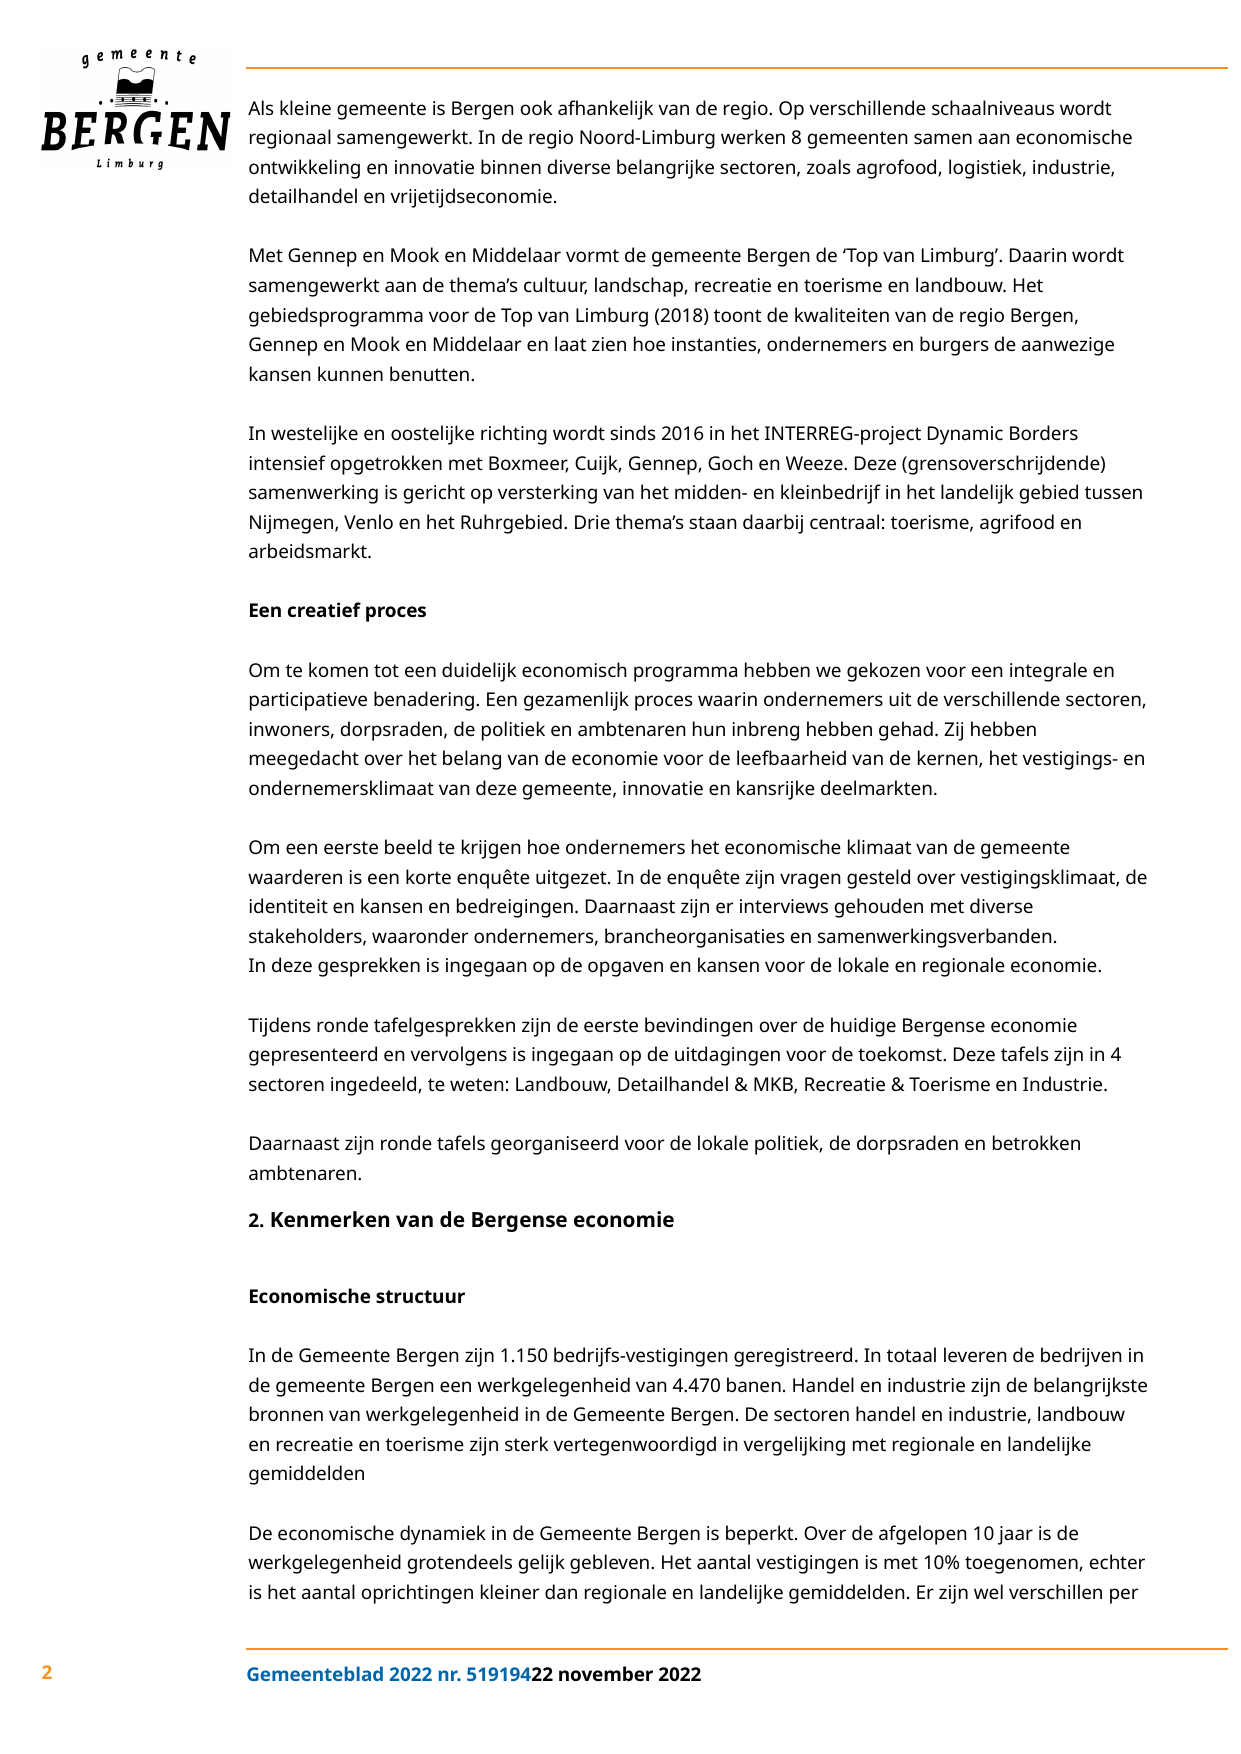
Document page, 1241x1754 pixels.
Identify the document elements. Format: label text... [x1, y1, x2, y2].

text In westelijke en oostelijke richting wordt sinds 2016 in het INTERREG-project Dynamic Borders intensief opgetrokken met Boxmeer, Cuijk, Gennep, Goch en Weeze. Deze (grensoverschrijdende) samenwerking is gericht op versterking van het midden- en kleinbedrijf in het landelijk gebied tussen Nijmegen, Venlo en het Ruhrgebied. Drie thema’s staan daarbij centraal: toerisme, agrifood en arbeidsmarkt. [248, 420, 1152, 564]
text 2. Kenmerken van de Bergense economie [248, 1205, 1152, 1234]
text Om te komen tot een duidelijk economisch programma hebben we gekozen voor een integrale en participatieve benadering. Een gezamenlijk proces waarin ondernemers uit de verschillende sectoren, inwoners, dorpsraden, de politiek en ambtenaren hun inbreng hebben gehad. Zij hebben meegedacht over het belang van de economie voor de leefbaarheid van de kernen, het vestigings- en ondernemersklimaat van deze gemeente, innovatie en kansrijke deelmarkten. [248, 657, 1152, 801]
text Als kleine gemeente is Bergen ook afhankelijk van de regio. Op verschillende schaalniveaus wordt regionaal samengewerkt. In de regio Noord-Limburg werken 8 gemeenten samen aan economische ontwikkeling en innovatie binnen diverse belangrijke sectoren, zoals agrofood, logistiek, industrie, detailhandel en vrijetijdseconomie. [248, 95, 1152, 209]
text Tijdens ronde tafelgesprekken zijn de eerste bevindingen over de huidige Bergense economie gepresenteerd en vervolgens is ingegaan op de uitdagingen voor de toekomst. Deze tafels zijn in 4 sectoren ingedeeld, te weten: Landbouw, Detailhandel & MKB, Recreatie & Toerisme en Industrie. [248, 1012, 1152, 1097]
text Om een eerste beeld te krijgen hoe ondernemers het economische klimaat van de gemeente waarderen is een korte enquête uitgezet. In de enquête zijn vragen gesteld over vestigingsklimaat, de identiteit en kansen en bedreigingen. Daarnaast zijn er interviews gehouden met diverse stakeholders, waaronder ondernemers, brancheorganisaties en samenwerkingsverbanden. [248, 834, 1152, 949]
text Met Gennep en Mook en Middelaar vormt de gemeente Bergen de ‘Top van Limburg’. Daarin wordt samengewerkt aan de thema’s cultuur, landschap, recreatie en toerisme en landbouw. Het gebiedsprogramma voor de Top van Limburg (2018) toont de kwaliteiten van de regio Bergen, Gennep en Mook en Middelaar en laat zien hoe instanties, ondernemers en burgers de aanwezige kansen kunnen benutten. [248, 243, 1152, 387]
text Economische structuur [248, 1283, 1152, 1309]
text In deze gesprekken is ingegaan op de opgaven en kansen voor de lokale en regionale economie. [248, 953, 1152, 978]
text Een creatief proces [248, 598, 1152, 623]
text Daarnaast zijn ronde tafels georganiseerd voor de lokale politiek, de dorpsraden en betrokken ambtenaren. [248, 1130, 1152, 1186]
text De economische dynamiek in de Gemeente Bergen is beperkt. Over de afgelopen 10 jaar is de werkgelegenheid grotendeels gelijk gebleven. Het aantal vestigingen is met 10% toegenomen, echter is het aantal oprichtingen kleiner dan regionale en landelijke gemiddelden. Er zijn wel verschillen per [248, 1520, 1152, 1605]
picture [41, 47, 231, 172]
text In de Gemeente Bergen zijn 1.150 bedrijfs-vestigingen geregistreerd. In totaal leveren de bedrijven in de gemeente Bergen een werkgelegenheid van 4.470 banen. Handel en industrie zijn de belangrijkste bronnen van werkgelegenheid in de Gemeente Bergen. De sectoren handel en industrie, landbouw en recreatie en toerisme zijn sterk vertegenwoordigd in vergelijking met regionale en landelijke gemiddelden [248, 1342, 1152, 1486]
